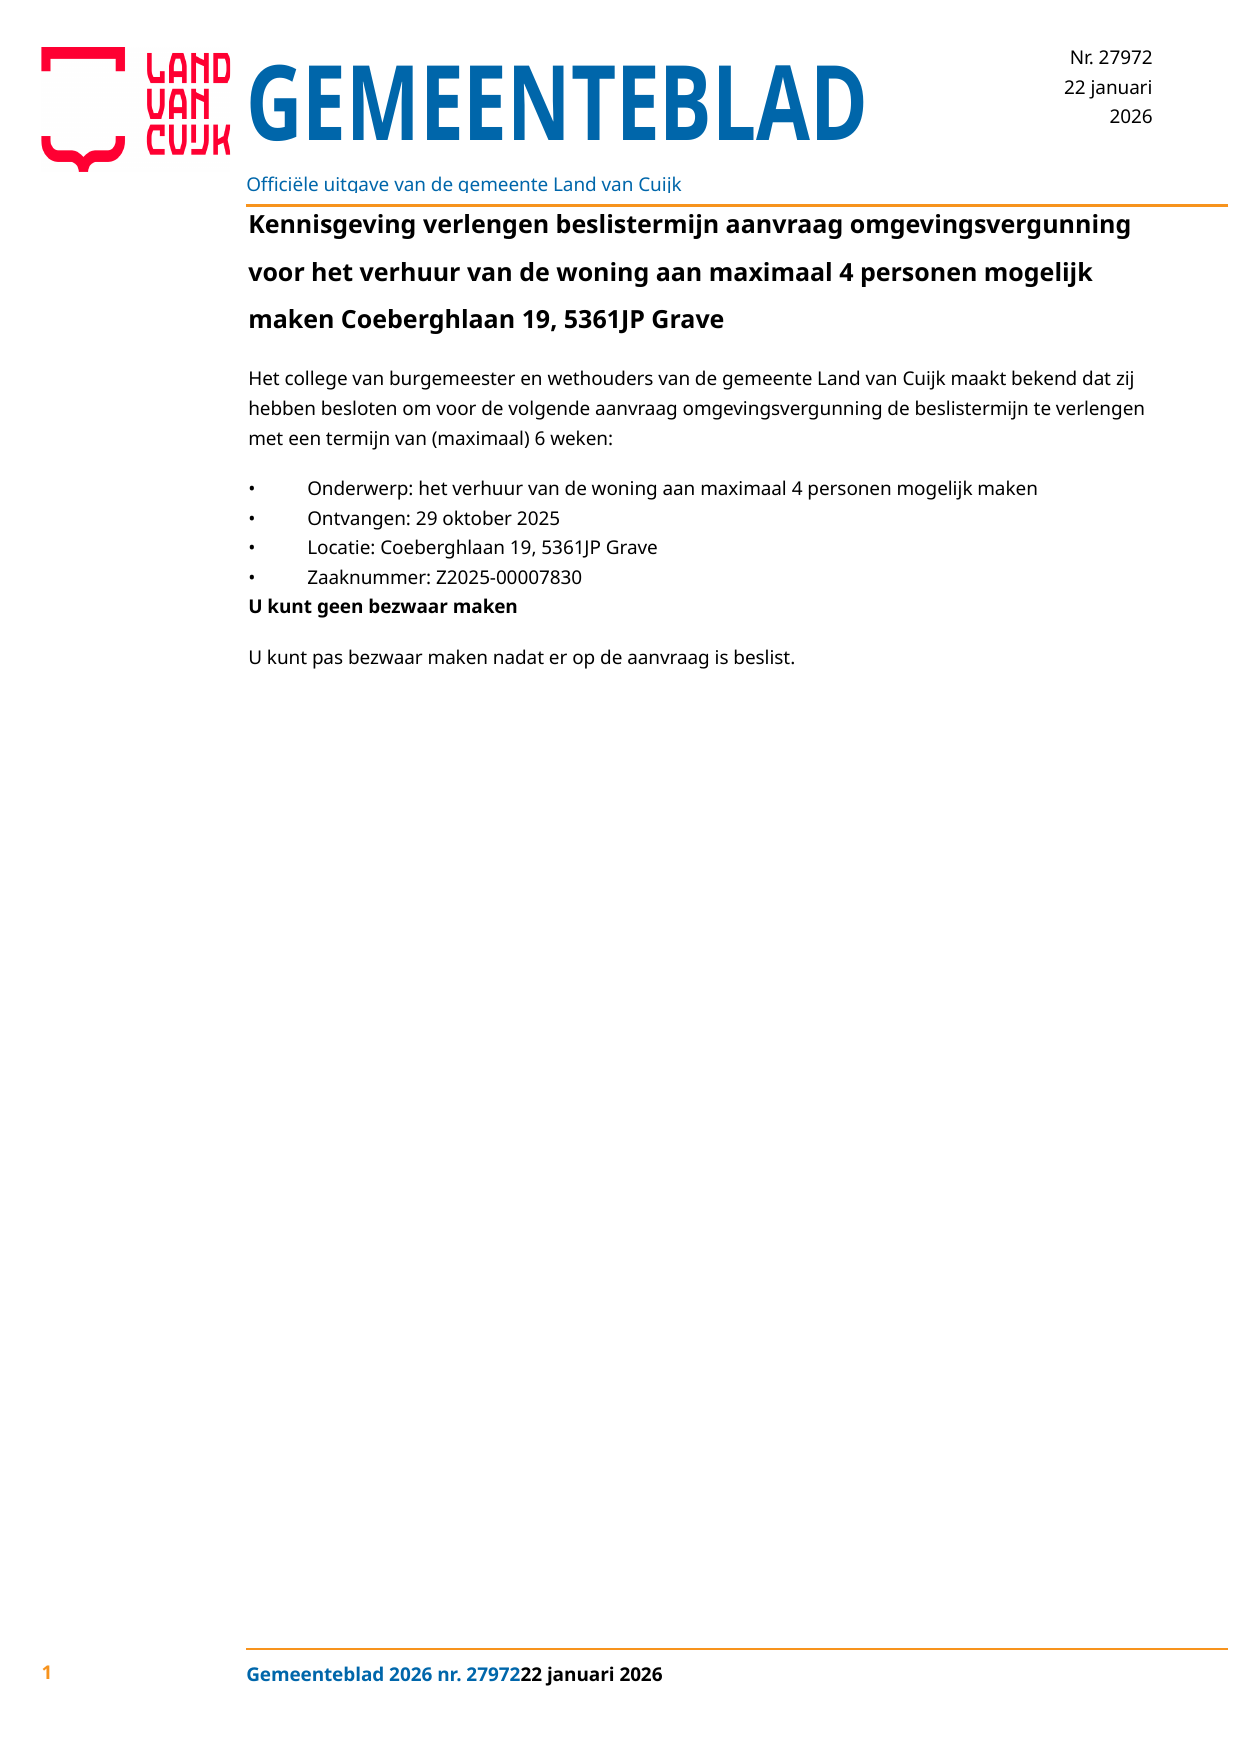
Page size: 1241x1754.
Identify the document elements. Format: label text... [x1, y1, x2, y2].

list Zaaknummer: Z2025-00007830 [248, 564, 1152, 589]
list Onderwerp: het verhuur van de woning aan maximaal 4 personen mogelijk maken [248, 475, 1152, 501]
text U kunt pas bezwaar maken nadat er op de aanvraag is beslist. [248, 644, 1152, 669]
list Locatie: Coeberghlaan 19, 5361JP Grave [248, 534, 1152, 560]
text Kennisgeving verlengen beslistermijn aanvraag omgevingsvergunning voor het verhuur van de woning aan maximaal 4 personen mogelijk maken Coeberghlaan 19, 5361JP Grave [248, 207, 1152, 336]
text U kunt geen bezwaar maken [248, 593, 1152, 619]
list Ontvangen: 29 oktober 2025 [248, 505, 1152, 530]
picture [41, 47, 231, 172]
text Het college van burgemeester en wethouders van de gemeente Land van Cuijk maakt bekend dat zij hebben besloten om voor de volgende aanvraag omgevingsvergunning de beslistermijn te verlengen met een termijn van (maximaal) 6 weken: [248, 366, 1152, 450]
